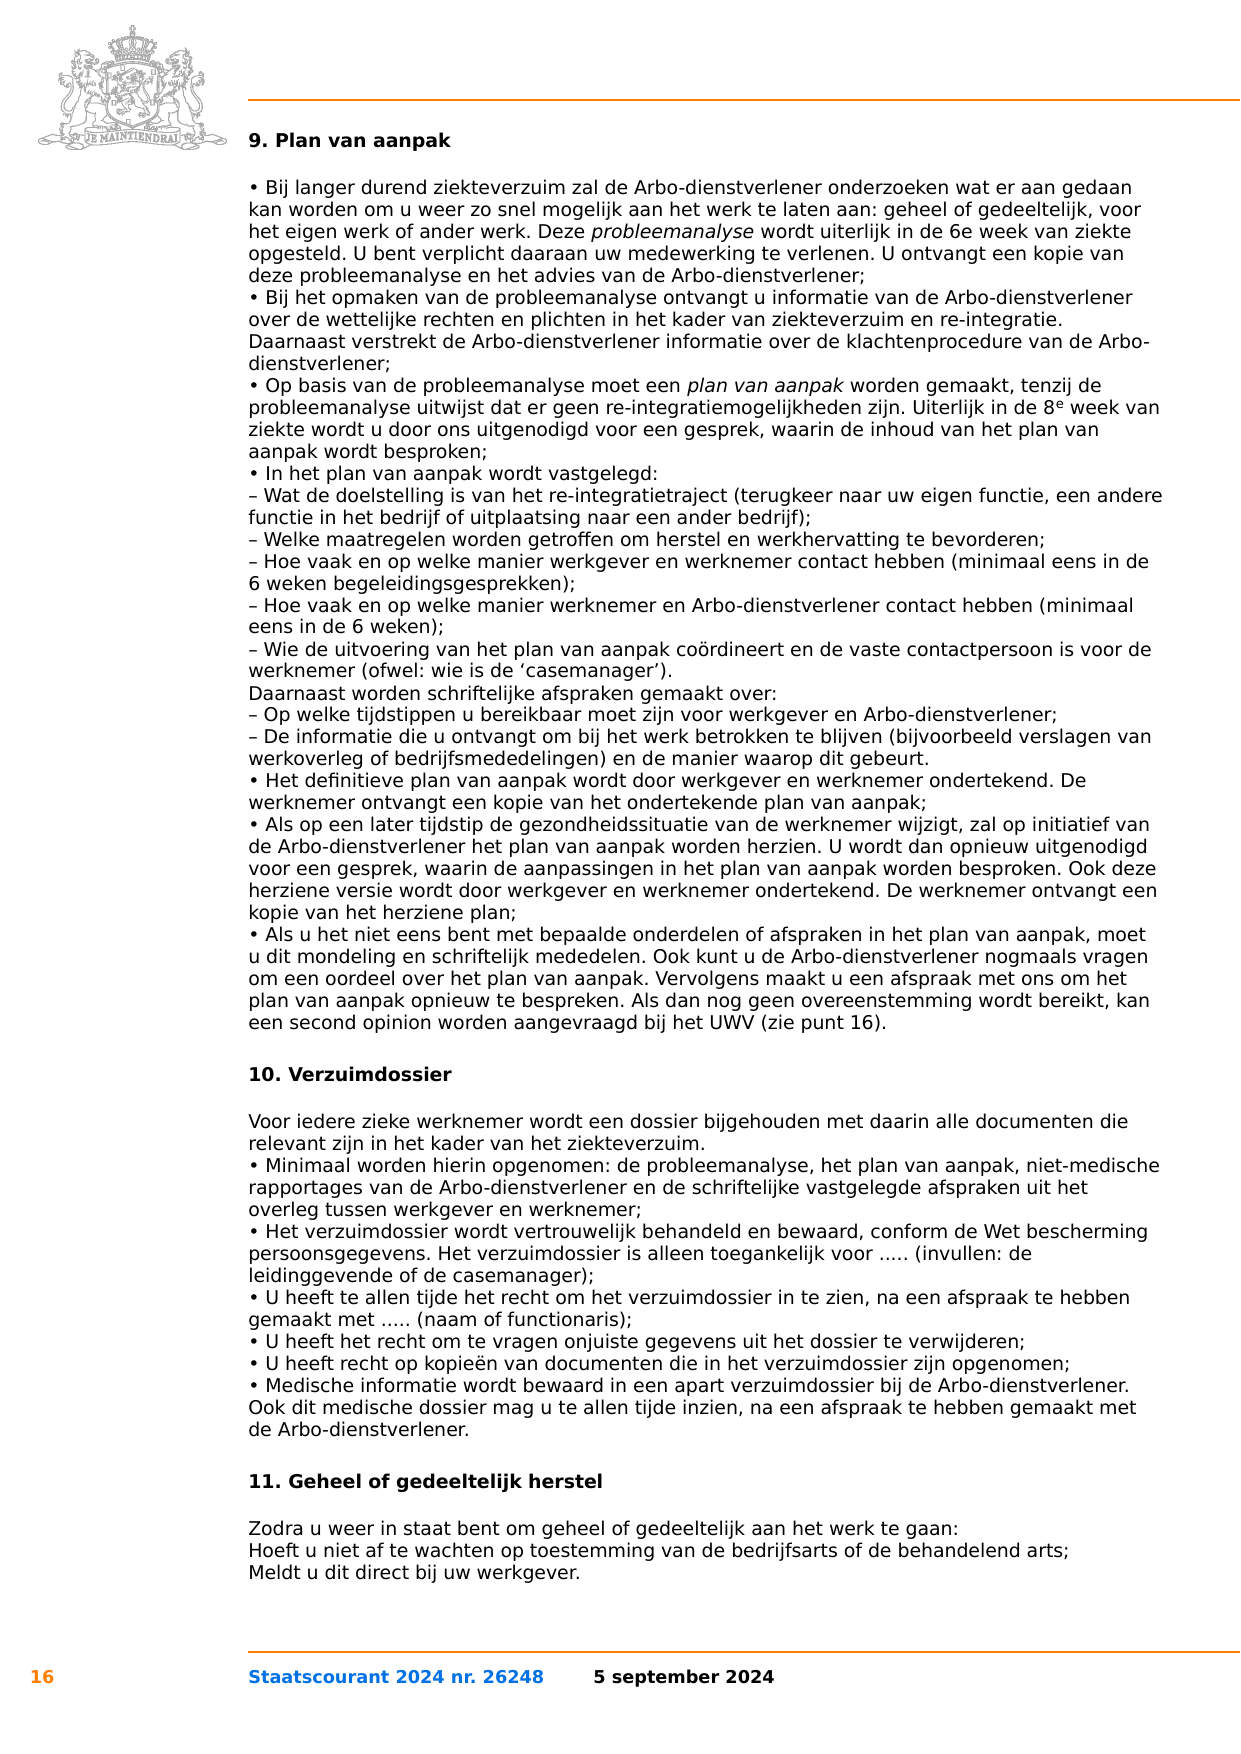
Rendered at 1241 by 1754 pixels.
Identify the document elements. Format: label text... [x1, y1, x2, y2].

text – Op welke tijdstippen u bereikbaar moet zijn voor werkgever en Arbo-dienstverlener; [248, 704, 1163, 726]
text • U heeft te allen tijde het recht om het verzuimdossier in te zien, na een afspraak te hebben gemaakt met ..... (naam of functionaris); [248, 1287, 1163, 1331]
text • U heeft het recht om te vragen onjuiste gegevens uit het dossier te verwijderen; [248, 1331, 1163, 1353]
subtitle 9. Plan van aanpak [248, 130, 1163, 152]
text Daarnaast worden schriftelijke afspraken gemaakt over: [248, 682, 1163, 704]
subtitle 11. Geheel of gedeeltelijk herstel [248, 1471, 1163, 1493]
text – Wat de doelstelling is van het re-integratietraject (terugkeer naar uw eigen functie, een andere functie in het bedrijf of uitplaatsing naar een ander bedrijf); [248, 484, 1163, 528]
text – De informatie die u ontvangt om bij het werk betrokken te blijven (bijvoorbeeld verslagen van werkoverleg of bedrijfsmededelingen) en de manier waarop dit gebeurt. [248, 726, 1163, 770]
subtitle 10. Verzuimdossier [248, 1064, 1163, 1086]
text Hoeft u niet af te wachten op toestemming van de bedrijfsarts of de behandelend arts; [248, 1540, 1163, 1562]
text • Bij het opmaken van de probleemanalyse ontvangt u informatie van de Arbo-dienstverlener over de wettelijke rechten en plichten in het kader van ziekteverzuim en re-integratie. Daarnaast verstrekt de Arbo-dienstverlener informatie over de klachtenprocedure van de Arbo-dienstverlener; [248, 287, 1163, 375]
text • Minimaal worden hierin opgenomen: de probleemanalyse, het plan van aanpak, niet-medische rapportages van de Arbo-dienstverlener en de schriftelijke vastgelegde afspraken uit het overleg tussen werkgever en werknemer; [248, 1155, 1163, 1221]
text Zodra u weer in staat bent om geheel of gedeeltelijk aan het werk te gaan: [248, 1518, 1163, 1540]
text – Welke maatregelen worden getroffen om herstel en werkhervatting te bevorderen; [248, 528, 1163, 551]
text • Medische informatie wordt bewaard in een apart verzuimdossier bij de Arbo-dienstverlener. Ook dit medische dossier mag u te allen tijde inzien, na een afspraak te hebben gemaakt met de Arbo-dienstverlener. [248, 1375, 1163, 1441]
picture [38, 25, 227, 150]
text • U heeft recht op kopieën van documenten die in het verzuimdossier zijn opgenomen; [248, 1353, 1163, 1375]
text • Het definitieve plan van aanpak wordt door werkgever en werknemer ondertekend. De werknemer ontvangt een kopie van het ondertekende plan van aanpak; [248, 770, 1163, 814]
text – Wie de uitvoering van het plan van aanpak coördineert en de vaste contactpersoon is voor de werknemer (ofwel: wie is de ‘casemanager’). [248, 638, 1163, 682]
text • Op basis van de probleemanalyse moet een plan van aanpak worden gemaakt, tenzij de probleemanalyse uitwijst dat er geen re-integratiemogelijkheden zijn. Uiterlijk in de 8e week van ziekte wordt u door ons uitgenodigd voor een gesprek, waarin de inhoud van het plan van aanpak wordt besproken; [248, 375, 1163, 463]
text • Het verzuimdossier wordt vertrouwelijk behandeld en bewaard, conform de Wet bescherming persoonsgegevens. Het verzuimdossier is alleen toegankelijk voor ..... (invullen: de leidinggevende of de casemanager); [248, 1221, 1163, 1287]
text • In het plan van aanpak wordt vastgelegd: [248, 463, 1163, 484]
text – Hoe vaak en op welke manier werkgever en werknemer contact hebben (minimaal eens in de 6 weken begeleidingsgesprekken); [248, 551, 1163, 594]
text • Als op een later tijdstip de gezondheidssituatie van de werknemer wijzigt, zal op initiatief van de Arbo-dienstverlener het plan van aanpak worden herzien. U wordt dan opnieuw uitgenodigd voor een gesprek, waarin de aanpassingen in het plan van aanpak worden besproken. Ook deze herziene versie wordt door werkgever en werknemer ondertekend. De werknemer ontvangt een kopie van het herziene plan; [248, 814, 1163, 924]
text – Hoe vaak en op welke manier werknemer en Arbo-dienstverlener contact hebben (minimaal eens in de 6 weken); [248, 594, 1163, 638]
text Meldt u dit direct bij uw werkgever. [248, 1562, 1163, 1584]
text Voor iedere zieke werknemer wordt een dossier bijgehouden met daarin alle documenten die relevant zijn in het kader van het ziekteverzuim. [248, 1111, 1163, 1155]
text • Als u het niet eens bent met bepaalde onderdelen of afspraken in het plan van aanpak, moet u dit mondeling en schriftelijk mededelen. Ook kunt u de Arbo-dienstverlener nogmaals vragen om een oordeel over het plan van aanpak. Vervolgens maakt u een afspraak met ons om het plan van aanpak opnieuw te bespreken. Als dan nog geen overeenstemming wordt bereikt, kan een second opinion worden aangevraagd bij het UWV (zie punt 16). [248, 924, 1163, 1034]
text • Bij langer durend ziekteverzuim zal de Arbo-dienstverlener onderzoeken wat er aan gedaan kan worden om u weer zo snel mogelijk aan het werk te laten aan: geheel of gedeeltelijk, voor het eigen werk of ander werk. Deze probleemanalyse wordt uiterlijk in de 6e week van ziekte opgesteld. U bent verplicht daaraan uw medewerking te verlenen. U ontvangt een kopie van deze probleemanalyse en het advies van de Arbo-dienstverlener; [248, 177, 1163, 287]
